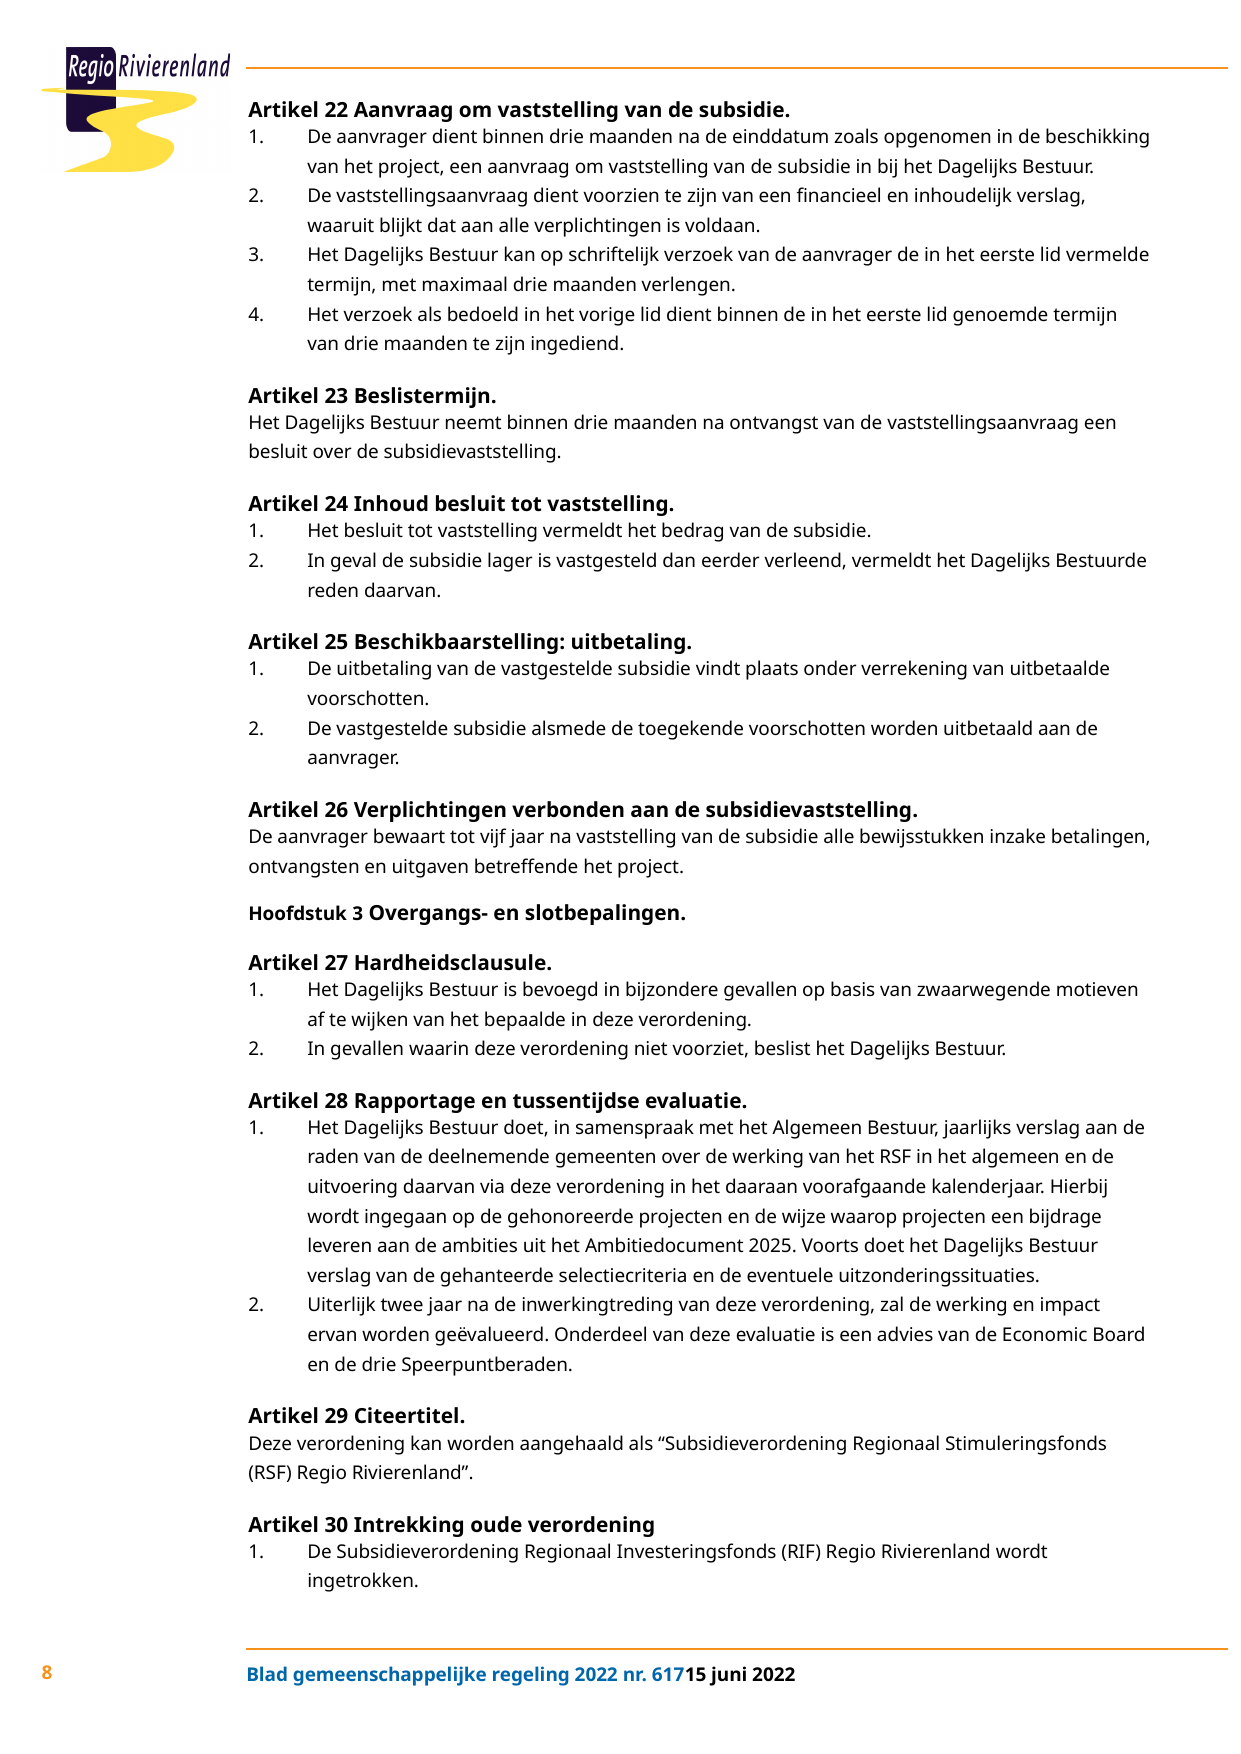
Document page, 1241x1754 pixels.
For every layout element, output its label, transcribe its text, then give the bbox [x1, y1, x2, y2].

text Artikel 27 Hardheidsclausule. [248, 948, 1152, 976]
list In gevallen waarin deze verordening niet voorziet, beslist het Dagelijks Bestuur. [248, 1035, 1152, 1061]
list Het Dagelijks Bestuur doet, in samenspraak met het Algemeen Bestuur, jaarlijks verslag aan de raden van de deelnemende gemeenten over de werking van het RSF in het algemeen en de uitvoering daarvan via deze verordening in het daaraan voorafgaande kalenderjaar. Hierbij wordt ingegaan op de gehonoreerde projecten en de wijze waarop projecten een bijdrage leveren aan de ambities uit het Ambitiedocument 2025. Voorts doet het Dagelijks Bestuur verslag van de gehanteerde selectiecriteria en de eventuele uitzonderingssituaties. [248, 1114, 1152, 1288]
text Deze verordening kan worden aangehaald als “Subsidieverordening Regionaal Stimuleringsfonds (RSF) Regio Rivierenland”. [248, 1430, 1152, 1485]
list De aanvrager dient binnen drie maanden na de einddatum zoals opgenomen in de beschikking van het project, een aanvraag om vaststelling van de subsidie in bij het Dagelijks Bestuur. [248, 123, 1152, 178]
picture [41, 47, 231, 172]
text Artikel 30 Intrekking oude verordening [248, 1510, 1152, 1538]
text Artikel 22 Aanvraag om vaststelling van de subsidie. [248, 95, 1152, 123]
list De Subsidieverordening Regionaal Investeringsfonds (RIF) Regio Rivierenland wordt ingetrokken. [248, 1538, 1152, 1593]
text Hoofdstuk 3 Overgangs- en slotbepalingen. [248, 898, 1152, 927]
list Het Dagelijks Bestuur is bevoegd in bijzondere gevallen op basis van zwaarwegende motieven af te wijken van het bepaalde in deze verordening. [248, 976, 1152, 1031]
text Artikel 24 Inhoud besluit tot vaststelling. [248, 489, 1152, 518]
list Uiterlijk twee jaar na de inwerkingtreding van deze verordening, zal de werking en impact ervan worden geëvalueerd. Onderdeel van deze evaluatie is een advies van de Economic Board en de drie Speerpuntberaden. [248, 1292, 1152, 1377]
text Artikel 26 Verplichtingen verbonden aan de subsidievaststelling. [248, 795, 1152, 823]
list In geval de subsidie lager is vastgesteld dan eerder verleend, vermeldt het Dagelijks Bestuurde reden daarvan. [248, 547, 1152, 602]
text De aanvrager bewaart tot vijf jaar na vaststelling van de subsidie alle bewijsstukken inzake betalingen, ontvangsten en uitgaven betreffende het project. [248, 823, 1152, 878]
list De uitbetaling van de vastgestelde subsidie vindt plaats onder verrekening van uitbetaalde voorschotten. [248, 656, 1152, 711]
list Het Dagelijks Bestuur kan op schriftelijk verzoek van de aanvrager de in het eerste lid vermelde termijn, met maximaal drie maanden verlengen. [248, 242, 1152, 297]
text Artikel 28 Rapportage en tussentijdse evaluatie. [248, 1086, 1152, 1114]
list De vastgestelde subsidie alsmede de toegekende voorschotten worden uitbetaald aan de aanvrager. [248, 715, 1152, 770]
text Artikel 25 Beschikbaarstelling: uitbetaling. [248, 627, 1152, 656]
list Het verzoek als bedoeld in het vorige lid dient binnen de in het eerste lid genoemde termijn van drie maanden te zijn ingediend. [248, 301, 1152, 356]
list Het besluit tot vaststelling vermeldt het bedrag van de subsidie. [248, 518, 1152, 543]
text Artikel 23 Beslistermijn. [248, 381, 1152, 409]
text Het Dagelijks Bestuur neemt binnen drie maanden na ontvangst van de vaststellingsaanvraag een besluit over de subsidievaststelling. [248, 409, 1152, 464]
text Artikel 29 Citeertitel. [248, 1401, 1152, 1430]
list De vaststellingsaanvraag dient voorzien te zijn van een financieel en inhoudelijk verslag, waaruit blijkt dat aan alle verplichtingen is voldaan. [248, 182, 1152, 238]
